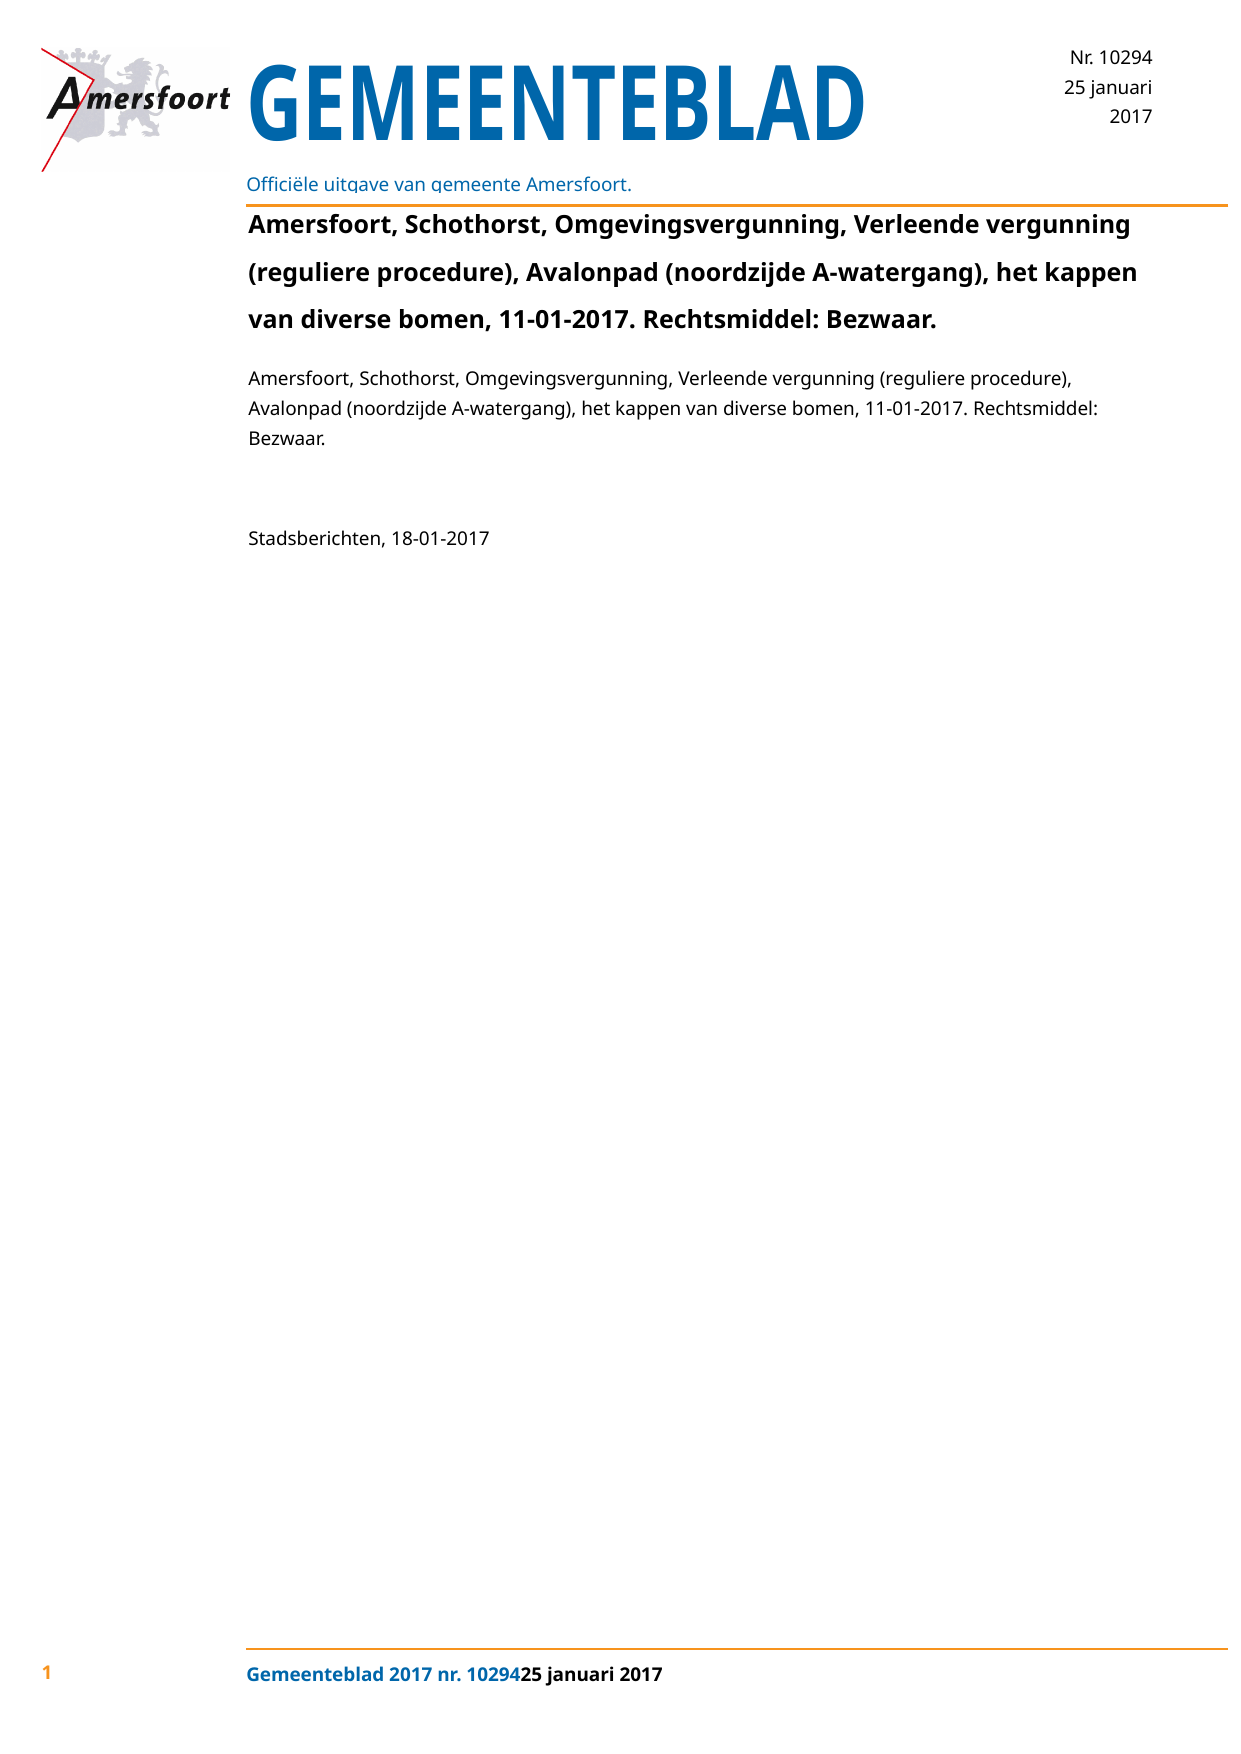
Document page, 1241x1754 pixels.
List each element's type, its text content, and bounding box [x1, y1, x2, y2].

text Stadsberichten, 18-01-2017 [248, 526, 1152, 551]
picture [41, 47, 231, 172]
text Amersfoort, Schothorst, Omgevingsvergunning, Verleende vergunning (reguliere procedure), Avalonpad (noordzijde A-watergang), het kappen van diverse bomen, 11-01-2017. Rechtsmiddel: Bezwaar. [248, 366, 1152, 450]
text Amersfoort, Schothorst, Omgevingsvergunning, Verleende vergunning (reguliere procedure), Avalonpad (noordzijde A-watergang), het kappen van diverse bomen, 11-01-2017. Rechtsmiddel: Bezwaar. [248, 207, 1152, 336]
